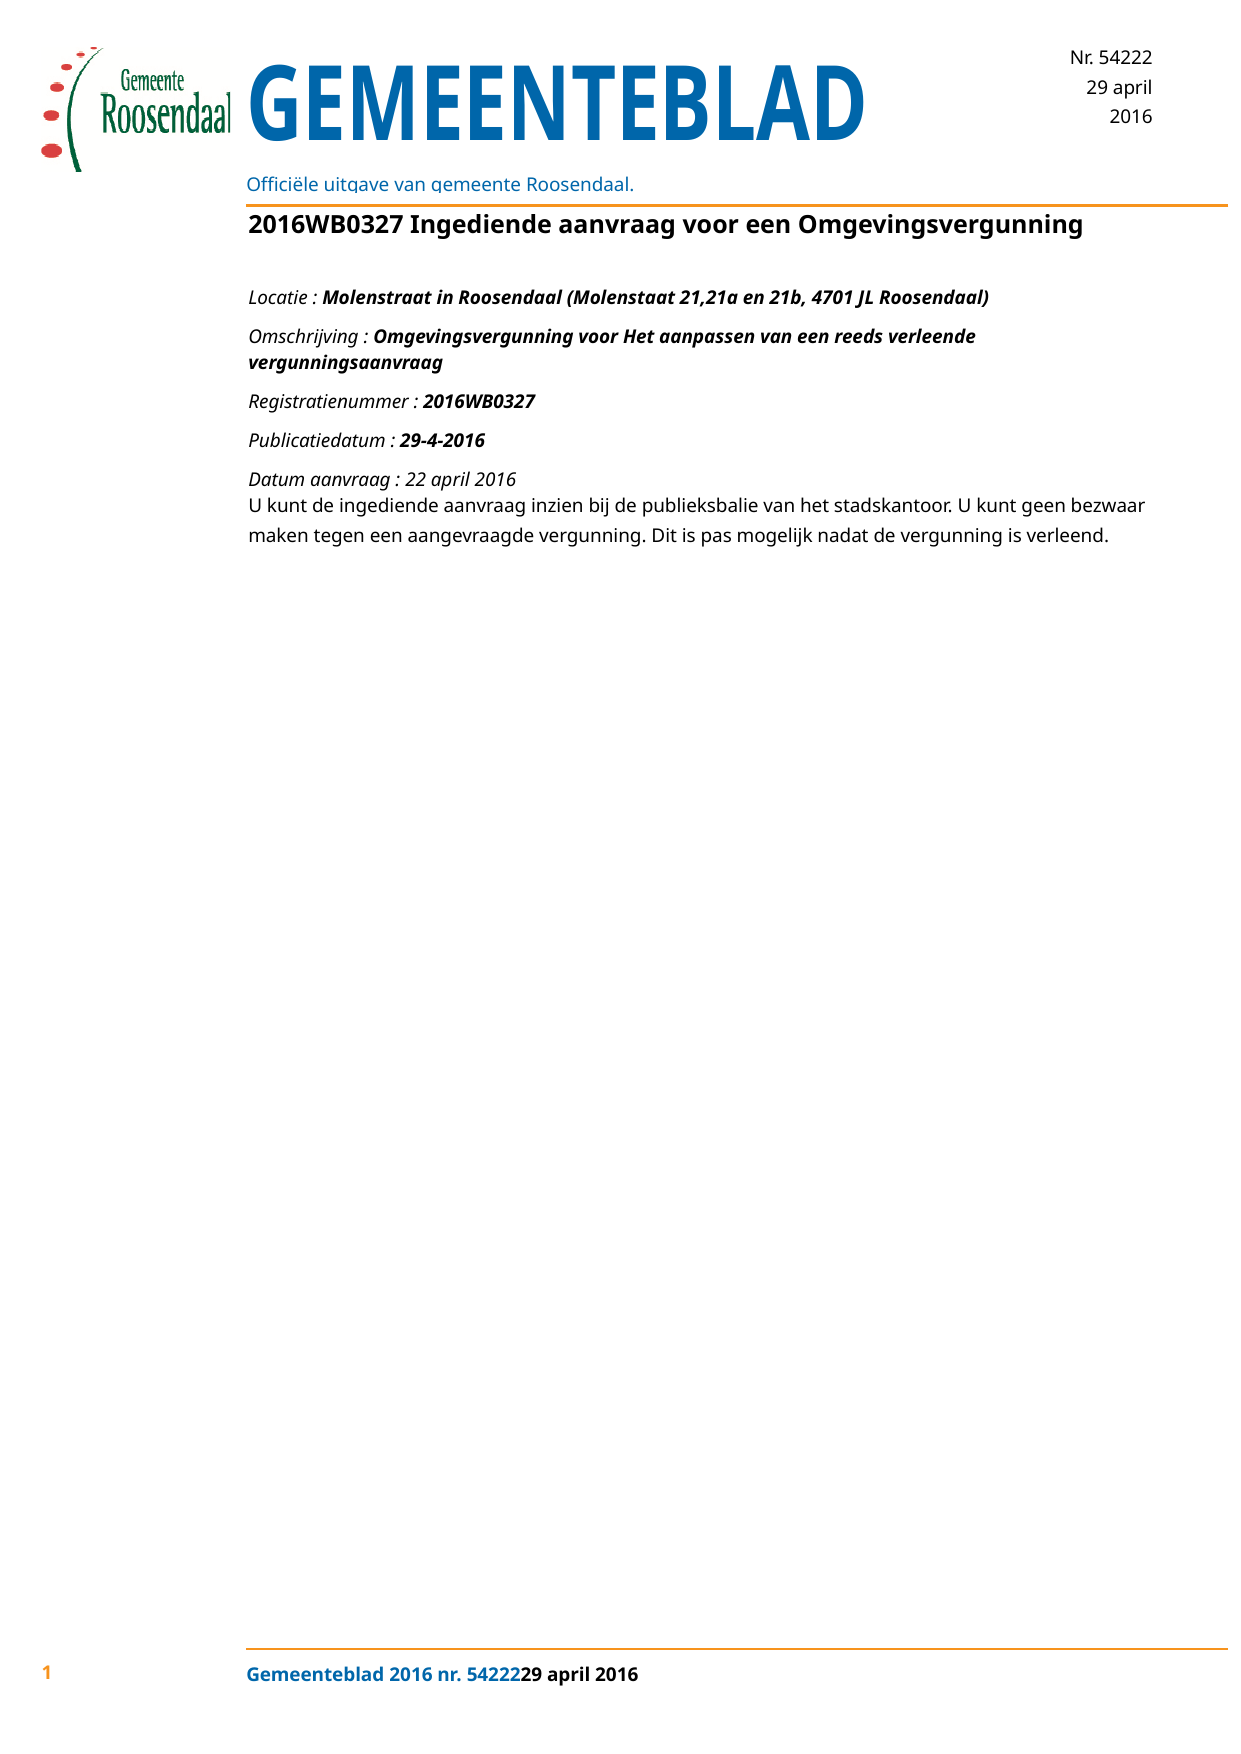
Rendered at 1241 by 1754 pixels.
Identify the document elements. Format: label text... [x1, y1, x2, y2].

text Locatie : Molenstraat in Roosendaal (Molenstaat 21,21a en 21b, 4701 JL Roosendaal) [248, 284, 1152, 309]
text 2016WB0327 Ingediende aanvraag voor een Omgevingsvergunning [248, 207, 1152, 241]
text Datum aanvraag : 22 april 2016 [248, 467, 1152, 492]
text Omschrijving : Omgevingsvergunning voor Het aanpassen van een reeds verleende vergunningsaanvraag [248, 323, 1152, 374]
text U kunt de ingediende aanvraag inzien bij de publieksbalie van het stadskantoor. U kunt geen bezwaar maken tegen een aangevraagde vergunning. Dit is pas mogelijk nadat de vergunning is verleend. [248, 492, 1152, 548]
picture [41, 47, 231, 172]
text Registratienummer : 2016WB0327 [248, 388, 1152, 414]
text Publicatiedatum : 29-4-2016 [248, 427, 1152, 453]
